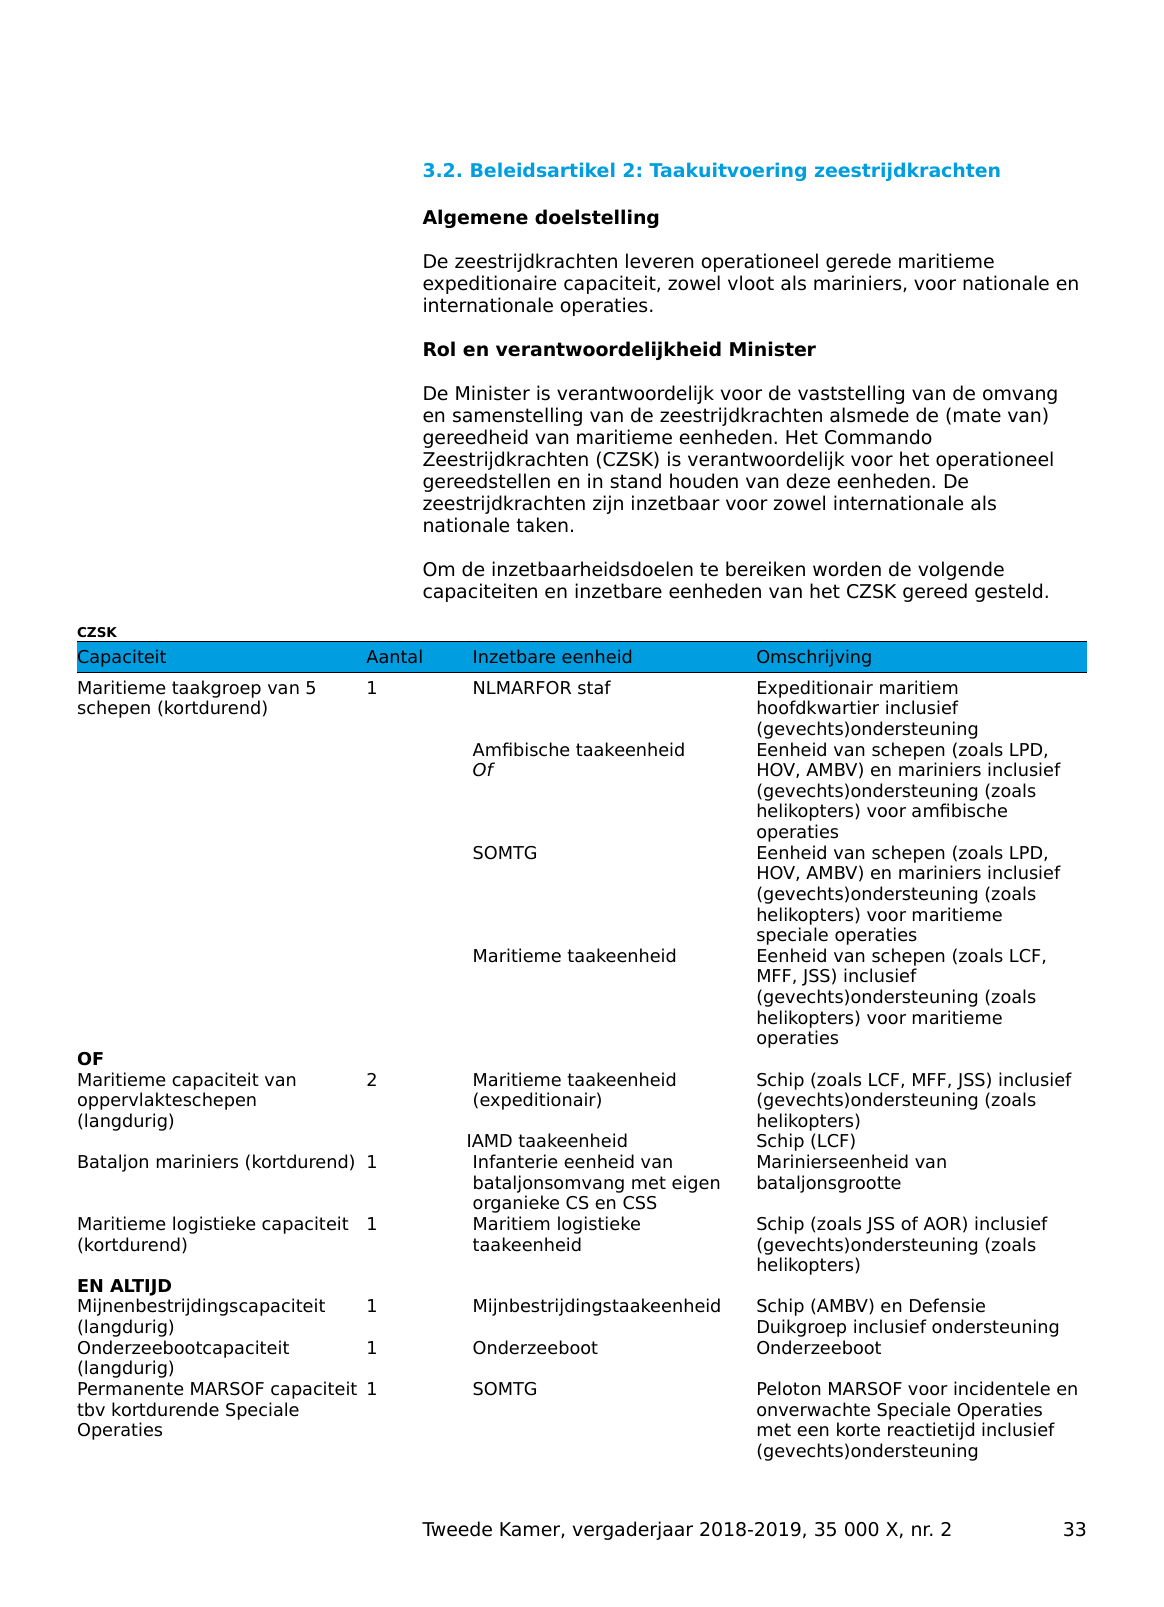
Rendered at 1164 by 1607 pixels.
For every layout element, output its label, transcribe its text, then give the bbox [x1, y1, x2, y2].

table_cell EN ALTIJD [77, 1276, 360, 1296]
table_cell NLMARFOR staf [466, 673, 750, 739]
table_cell Maritiem logistieke taakeenheid [466, 1214, 750, 1276]
subtitle 3.2. Beleidsartikel 2: Taakuitvoering zeestrijdkrachten [422, 160, 1087, 182]
table_cell Aantal [360, 642, 466, 672]
table_cell [360, 740, 466, 843]
table_header CZSK [77, 625, 1087, 641]
table_cell Onderzeeboot [466, 1338, 750, 1379]
table_cell [360, 1049, 466, 1069]
table_cell Infanterie eenheid van bataljonsomvang met eigen organieke CS en CSS [466, 1152, 750, 1214]
table_cell Schip (zoals LCF, MFF, JSS) inclusief (gevechts)ondersteuning (zoals helikopters) [750, 1070, 1087, 1131]
table_cell OF [77, 1049, 360, 1069]
table_cell 1 [360, 1338, 466, 1379]
table_cell [750, 1049, 1087, 1069]
table_cell [466, 1276, 750, 1296]
table_cell Schip (LCF) [750, 1131, 1087, 1152]
table_cell Permanente MARSOF capaciteit tbv kortdurende Speciale Operaties [77, 1379, 360, 1461]
table_cell Eenheid van schepen (zoals LCF, MFF, JSS) inclusief (gevechts)ondersteuning (zoals helikopters) voor maritieme operaties [750, 946, 1087, 1049]
table_cell Eenheid van schepen (zoals LPD, HOV, AMBV) en mariniers inclusief (gevechts)ondersteuning (zoals helikopters) voor amfibische operaties [750, 740, 1087, 843]
table_cell Peloton MARSOF voor incidentele en onverwachte Speciale Operaties met een korte reactietijd inclusief (gevechts)ondersteuning [750, 1379, 1087, 1461]
table_cell SOMTG [466, 1379, 750, 1461]
table_cell 1 [360, 1296, 466, 1338]
table_cell [77, 843, 360, 946]
table_cell [466, 1049, 750, 1069]
table_cell [77, 946, 360, 1049]
table_cell Onderzeebootcapaciteit (langdurig) [77, 1338, 360, 1379]
table_cell Marinierseenheid van bataljonsgrootte [750, 1152, 1087, 1214]
table_cell Mijnbestrijdingstaakeenheid [466, 1296, 750, 1338]
table_cell Amfibische taakeenheid Of [466, 740, 750, 843]
table_cell Schip (zoals JSS of AOR) inclusief (gevechts)ondersteuning (zoals helikopters) [750, 1214, 1087, 1276]
table_cell [360, 946, 466, 1049]
table_cell Maritieme taakeenheid [466, 946, 750, 1049]
table_cell Schip (AMBV) en Defensie Duikgroep inclusief ondersteuning [750, 1296, 1087, 1338]
table_cell [360, 1276, 466, 1296]
table_cell [360, 843, 466, 946]
table_cell Maritieme taakeenheid (expeditionair) [466, 1070, 750, 1131]
table_cell 1 [360, 673, 466, 739]
table_cell Capaciteit [77, 642, 360, 672]
text De zeestrijdkrachten leveren operationeel gerede maritieme expeditionaire capaciteit, zowel vloot als mariniers, voor nationale en internationale operaties. [422, 251, 1087, 317]
subtitle Rol en verantwoordelijkheid Minister [422, 339, 1087, 361]
table_cell Maritieme taakgroep van 5 schepen (kortdurend) [77, 673, 360, 739]
table_cell [750, 1276, 1087, 1296]
text De Minister is verantwoordelijk voor de vaststelling van de omvang en samenstelling van de zeestrijdkrachten alsmede de (mate van) gereedheid van maritieme eenheden. Het Commando Zeestrijdkrachten (CZSK) is verantwoordelijk voor het operationeel gereedstellen en in stand houden van deze eenheden. De zeestrijdkrachten zijn inzetbaar voor zowel internationale als nationale taken. [422, 383, 1087, 537]
table_cell [77, 740, 360, 843]
table_cell 2 [360, 1070, 466, 1152]
table_cell 1 [360, 1152, 466, 1214]
table_cell IAMD taakeenheid [466, 1131, 750, 1152]
table_cell Inzetbare eenheid [466, 642, 750, 672]
subtitle Algemene doelstelling [422, 207, 1087, 229]
table_cell Omschrijving [750, 642, 1087, 672]
table_cell Expeditionair maritiem hoofdkwartier inclusief (gevechts)ondersteuning [750, 673, 1087, 739]
table_cell 1 [360, 1214, 466, 1276]
table_cell Maritieme capaciteit van oppervlakteschepen (langdurig) [77, 1070, 360, 1152]
text Om de inzetbaarheidsdoelen te bereiken worden de volgende capaciteiten en inzetbare eenheden van het CZSK gereed gesteld. [422, 559, 1087, 603]
table_cell 1 [360, 1379, 466, 1461]
table_cell Mijnenbestrijdingscapaciteit (langdurig) [77, 1296, 360, 1338]
table_cell Eenheid van schepen (zoals LPD, HOV, AMBV) en mariniers inclusief (gevechts)ondersteuning (zoals helikopters) voor maritieme speciale operaties [750, 843, 1087, 946]
table_cell Bataljon mariniers (kortdurend) [77, 1152, 360, 1214]
table_cell Maritieme logistieke capaciteit (kortdurend) [77, 1214, 360, 1276]
table_cell Onderzeeboot [750, 1338, 1087, 1379]
table_cell SOMTG [466, 843, 750, 946]
